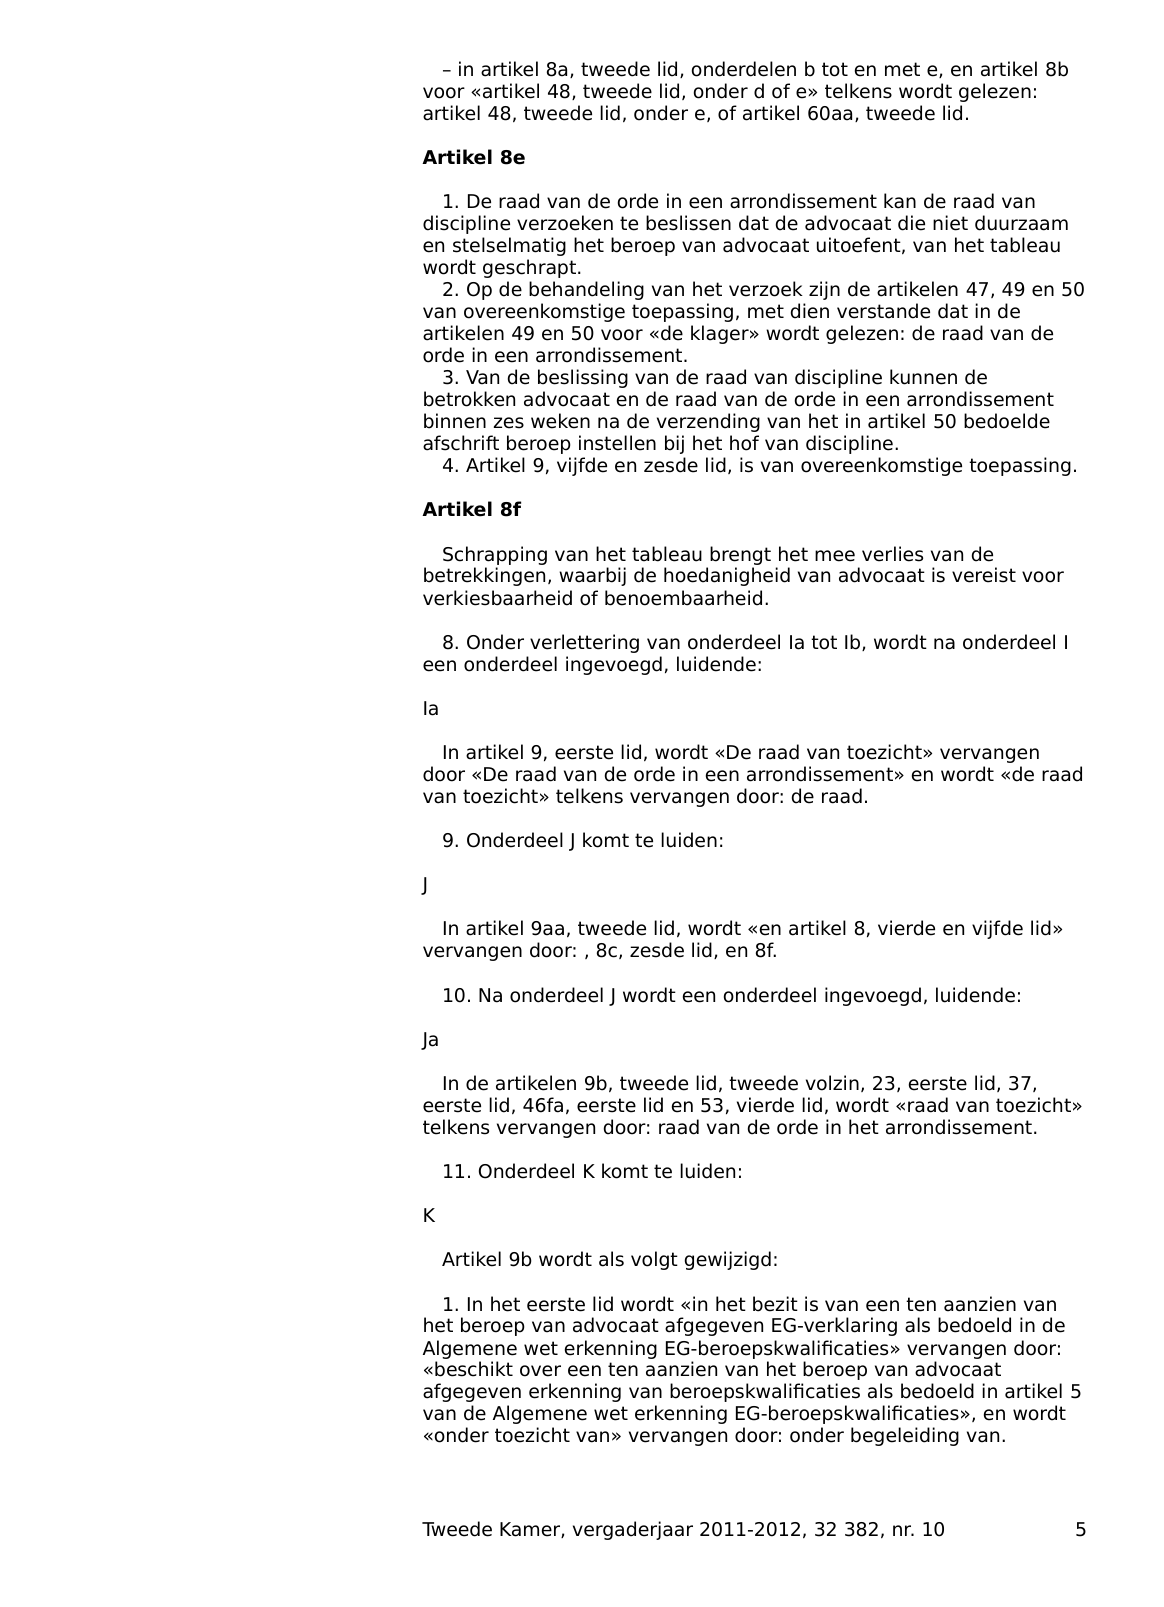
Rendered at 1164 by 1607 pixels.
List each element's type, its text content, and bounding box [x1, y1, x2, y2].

text In artikel 9aa, tweede lid, wordt «en artikel 8, vierde en vijfde lid» vervangen door: , 8c, zesde lid, en 8f. [422, 918, 1087, 962]
subtitle Ja [422, 1029, 1087, 1051]
text 8. Onder verlettering van onderdeel Ia tot Ib, wordt na onderdeel I een onderdeel ingevoegd, luidende: [422, 632, 1087, 676]
text 11. Onderdeel K komt te luiden: [422, 1161, 1087, 1183]
text 3. Van de beslissing van de raad van discipline kunnen de betrokken advocaat en de raad van de orde in een arrondissement binnen zes weken na de verzending van het in artikel 50 bedoelde afschrift beroep instellen bij het hof van discipline. [422, 367, 1087, 455]
text – in artikel 8a, tweede lid, onderdelen b tot en met e, en artikel 8b voor «artikel 48, tweede lid, onder d of e» telkens wordt gelezen: artikel 48, tweede lid, onder e, of artikel 60aa, tweede lid. [422, 59, 1087, 125]
subtitle Artikel 8f [422, 499, 1087, 521]
text 1. In het eerste lid wordt «in het bezit is van een ten aanzien van het beroep van advocaat afgegeven EG-verklaring als bedoeld in de Algemene wet erkenning EG-beroepskwalificaties» vervangen door: «beschikt over een ten aanzien van het beroep van advocaat afgegeven erkenning van beroepskwalificaties als bedoeld in artikel 5 van de Algemene wet erkenning EG-beroepskwalificaties», en wordt «onder toezicht van» vervangen door: onder begeleiding van. [422, 1293, 1087, 1447]
subtitle J [422, 874, 1087, 896]
text 4. Artikel 9, vijfde en zesde lid, is van overeenkomstige toepassing. [422, 455, 1087, 477]
subtitle Ia [422, 698, 1087, 720]
text 9. Onderdeel J komt te luiden: [422, 830, 1087, 852]
text Artikel 9b wordt als volgt gewijzigd: [422, 1249, 1087, 1271]
text In artikel 9, eerste lid, wordt «De raad van toezicht» vervangen door «De raad van de orde in een arrondissement» en wordt «de raad van toezicht» telkens vervangen door: de raad. [422, 742, 1087, 808]
text 2. Op de behandeling van het verzoek zijn de artikelen 47, 49 en 50 van overeenkomstige toepassing, met dien verstande dat in de artikelen 49 en 50 voor «de klager» wordt gelezen: de raad van de orde in een arrondissement. [422, 279, 1087, 367]
subtitle Artikel 8e [422, 147, 1087, 169]
text 1. De raad van de orde in een arrondissement kan de raad van discipline verzoeken te beslissen dat de advocaat die niet duurzaam en stelselmatig het beroep van advocaat uitoefent, van het tableau wordt geschrapt. [422, 191, 1087, 279]
text 10. Na onderdeel J wordt een onderdeel ingevoegd, luidende: [422, 984, 1087, 1006]
subtitle K [422, 1205, 1087, 1227]
text In de artikelen 9b, tweede lid, tweede volzin, 23, eerste lid, 37, eerste lid, 46fa, eerste lid en 53, vierde lid, wordt «raad van toezicht» telkens vervangen door: raad van de orde in het arrondissement. [422, 1073, 1087, 1139]
text Schrapping van het tableau brengt het mee verlies van de betrekkingen, waarbij de hoedanigheid van advocaat is vereist voor verkiesbaarheid of benoembaarheid. [422, 543, 1087, 609]
